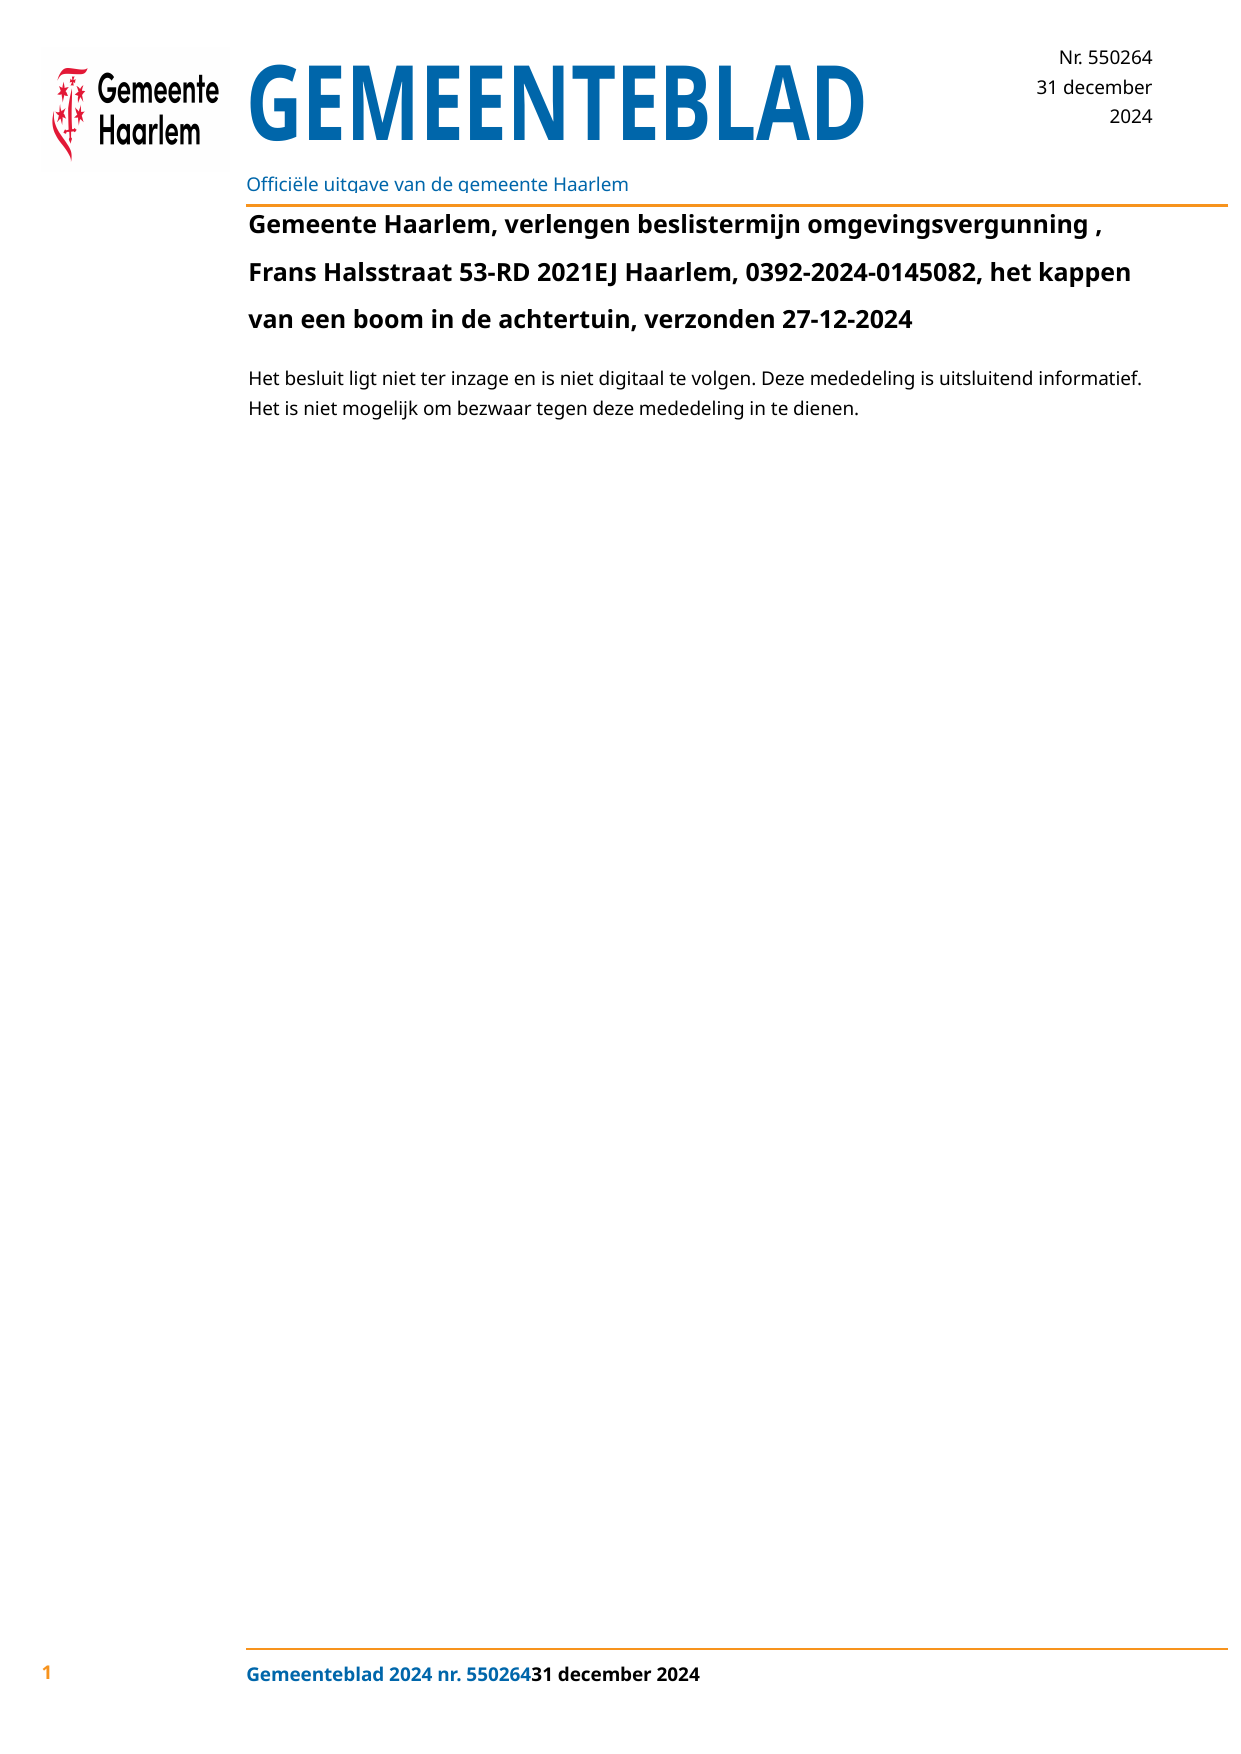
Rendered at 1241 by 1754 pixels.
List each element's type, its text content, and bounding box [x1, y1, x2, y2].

picture [41, 47, 231, 172]
text Het besluit ligt niet ter inzage en is niet digitaal te volgen. Deze mededeling is uitsluitend informatief. Het is niet mogelijk om bezwaar tegen deze mededeling in te dienen. [248, 366, 1152, 421]
text Gemeente Haarlem, verlengen beslistermijn omgevingsvergunning , Frans Halsstraat 53-RD 2021EJ Haarlem, 0392-2024-0145082, het kappen van een boom in de achtertuin, verzonden 27-12-2024 [248, 207, 1152, 336]
